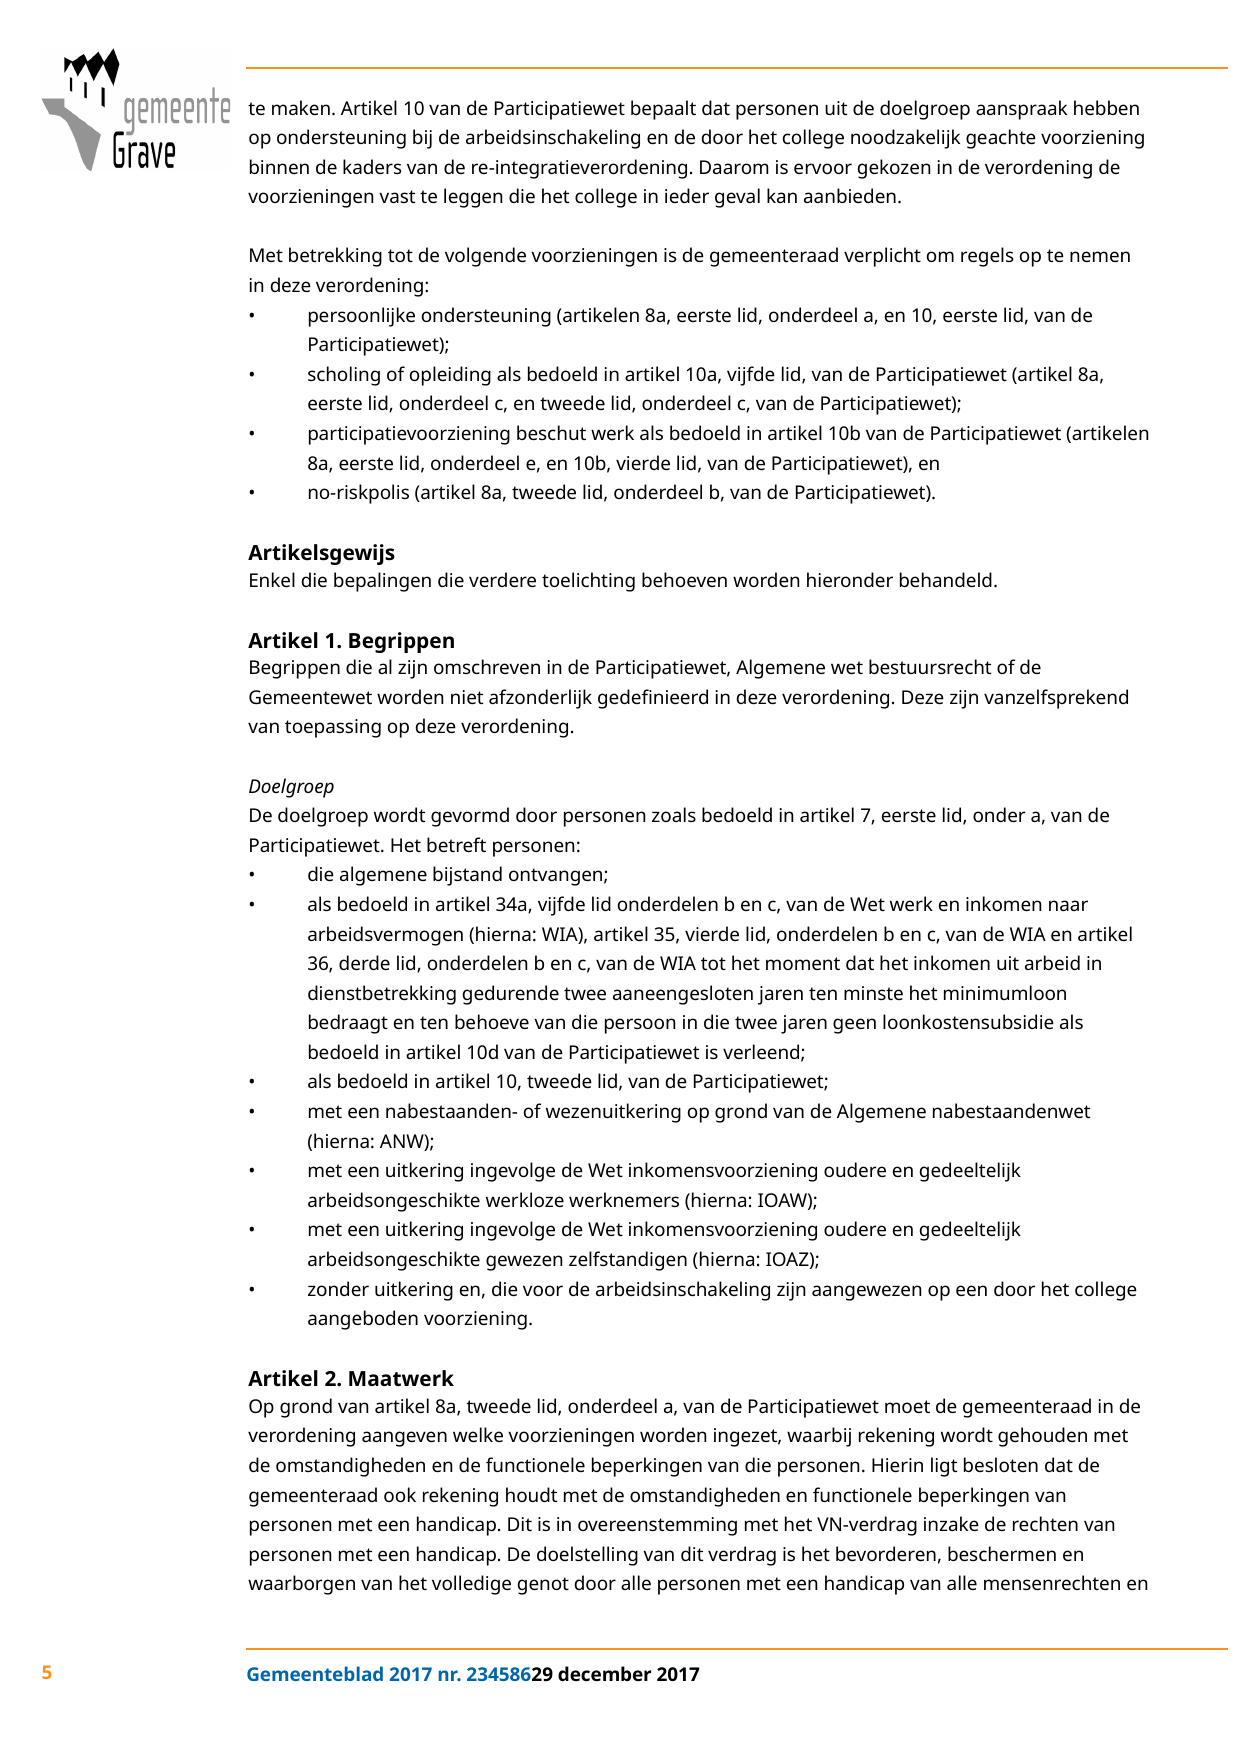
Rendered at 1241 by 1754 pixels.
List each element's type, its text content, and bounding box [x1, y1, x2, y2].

text te maken. Artikel 10 van de Participatiewet bepaalt dat personen uit de doelgroep aanspraak hebben op ondersteuning bij de arbeidsinschakeling en de door het college noodzakelijk geachte voorziening binnen de kaders van de re-integratieverordening. Daarom is ervoor gekozen in de verordening de voorzieningen vast te leggen die het college in ieder geval kan aanbieden. [248, 95, 1152, 209]
list participatievoorziening beschut werk als bedoeld in artikel 10b van de Participatiewet (artikelen 8a, eerste lid, onderdeel e, en 10b, vierde lid, van de Participatiewet), en [248, 420, 1152, 476]
text Artikel 1. Begrippen [248, 626, 1152, 654]
list persoonlijke ondersteuning (artikelen 8a, eerste lid, onderdeel a, en 10, eerste lid, van de Participatiewet); [248, 302, 1152, 357]
text Artikelsgewijs [248, 538, 1152, 567]
list scholing of opleiding als bedoeld in artikel 10a, vijfde lid, van de Participatiewet (artikel 8a, eerste lid, onderdeel c, en tweede lid, onderdeel c, van de Participatiewet); [248, 361, 1152, 416]
text Enkel die bepalingen die verdere toelichting behoeven worden hieronder behandeld. [248, 567, 1152, 593]
list als bedoeld in artikel 34a, vijfde lid onderdelen b en c, van de Wet werk en inkomen naar arbeidsvermogen (hierna: WIA), artikel 35, vierde lid, onderdelen b en c, van de WIA en artikel 36, derde lid, onderdelen b en c, van de WIA tot het moment dat het inkomen uit arbeid in dienstbetrekking gedurende twee aaneengesloten jaren ten minste het minimumloon bedraagt en ten behoeve van die persoon in die twee jaren geen loonkostensubsidie als bedoeld in artikel 10d van de Participatiewet is verleend; [248, 891, 1152, 1065]
text Begrippen die al zijn omschreven in de Participatiewet, Algemene wet bestuursrecht of de Gemeentewet worden niet afzonderlijk gedefinieerd in deze verordening. Deze zijn vanzelfsprekend van toepassing op deze verordening. [248, 654, 1152, 739]
list no-riskpolis (artikel 8a, tweede lid, onderdeel b, van de Participatiewet). [248, 479, 1152, 505]
picture [41, 47, 231, 172]
text Met betrekking tot de volgende voorzieningen is de gemeenteraad verplicht om regels op te nemen in deze verordening: [248, 243, 1152, 298]
list zonder uitkering en, die voor de arbeidsinschakeling zijn aangewezen op een door het college aangeboden voorziening. [248, 1276, 1152, 1331]
list die algemene bijstand ontvangen; [248, 862, 1152, 887]
text Doelgroep [248, 773, 1152, 799]
list met een uitkering ingevolge de Wet inkomensvoorziening oudere en gedeeltelijk arbeidsongeschikte werkloze werknemers (hierna: IOAW); [248, 1157, 1152, 1213]
text De doelgroep wordt gevormd door personen zoals bedoeld in artikel 7, eerste lid, onder a, van de Participatiewet. Het betreft personen: [248, 802, 1152, 858]
list met een uitkering ingevolge de Wet inkomensvoorziening oudere en gedeeltelijk arbeidsongeschikte gewezen zelfstandigen (hierna: IOAZ); [248, 1217, 1152, 1272]
text Artikel 2. Maatwerk [248, 1364, 1152, 1393]
list als bedoeld in artikel 10, tweede lid, van de Participatiewet; [248, 1069, 1152, 1094]
text Op grond van artikel 8a, tweede lid, onderdeel a, van de Participatiewet moet de gemeenteraad in de verordening aangeven welke voorzieningen worden ingezet, waarbij rekening wordt gehouden met de omstandigheden en de functionele beperkingen van die personen. Hierin ligt besloten dat de gemeenteraad ook rekening houdt met de omstandigheden en functionele beperkingen van personen met een handicap. Dit is in overeenstemming met het VN-verdrag inzake de rechten van personen met een handicap. De doelstelling van dit verdrag is het bevorderen, beschermen en waarborgen van het volledige genot door alle personen met een handicap van alle mensenrechten en [248, 1393, 1152, 1596]
list met een nabestaanden- of wezenuitkering op grond van de Algemene nabestaandenwet (hierna: ANW); [248, 1098, 1152, 1154]
